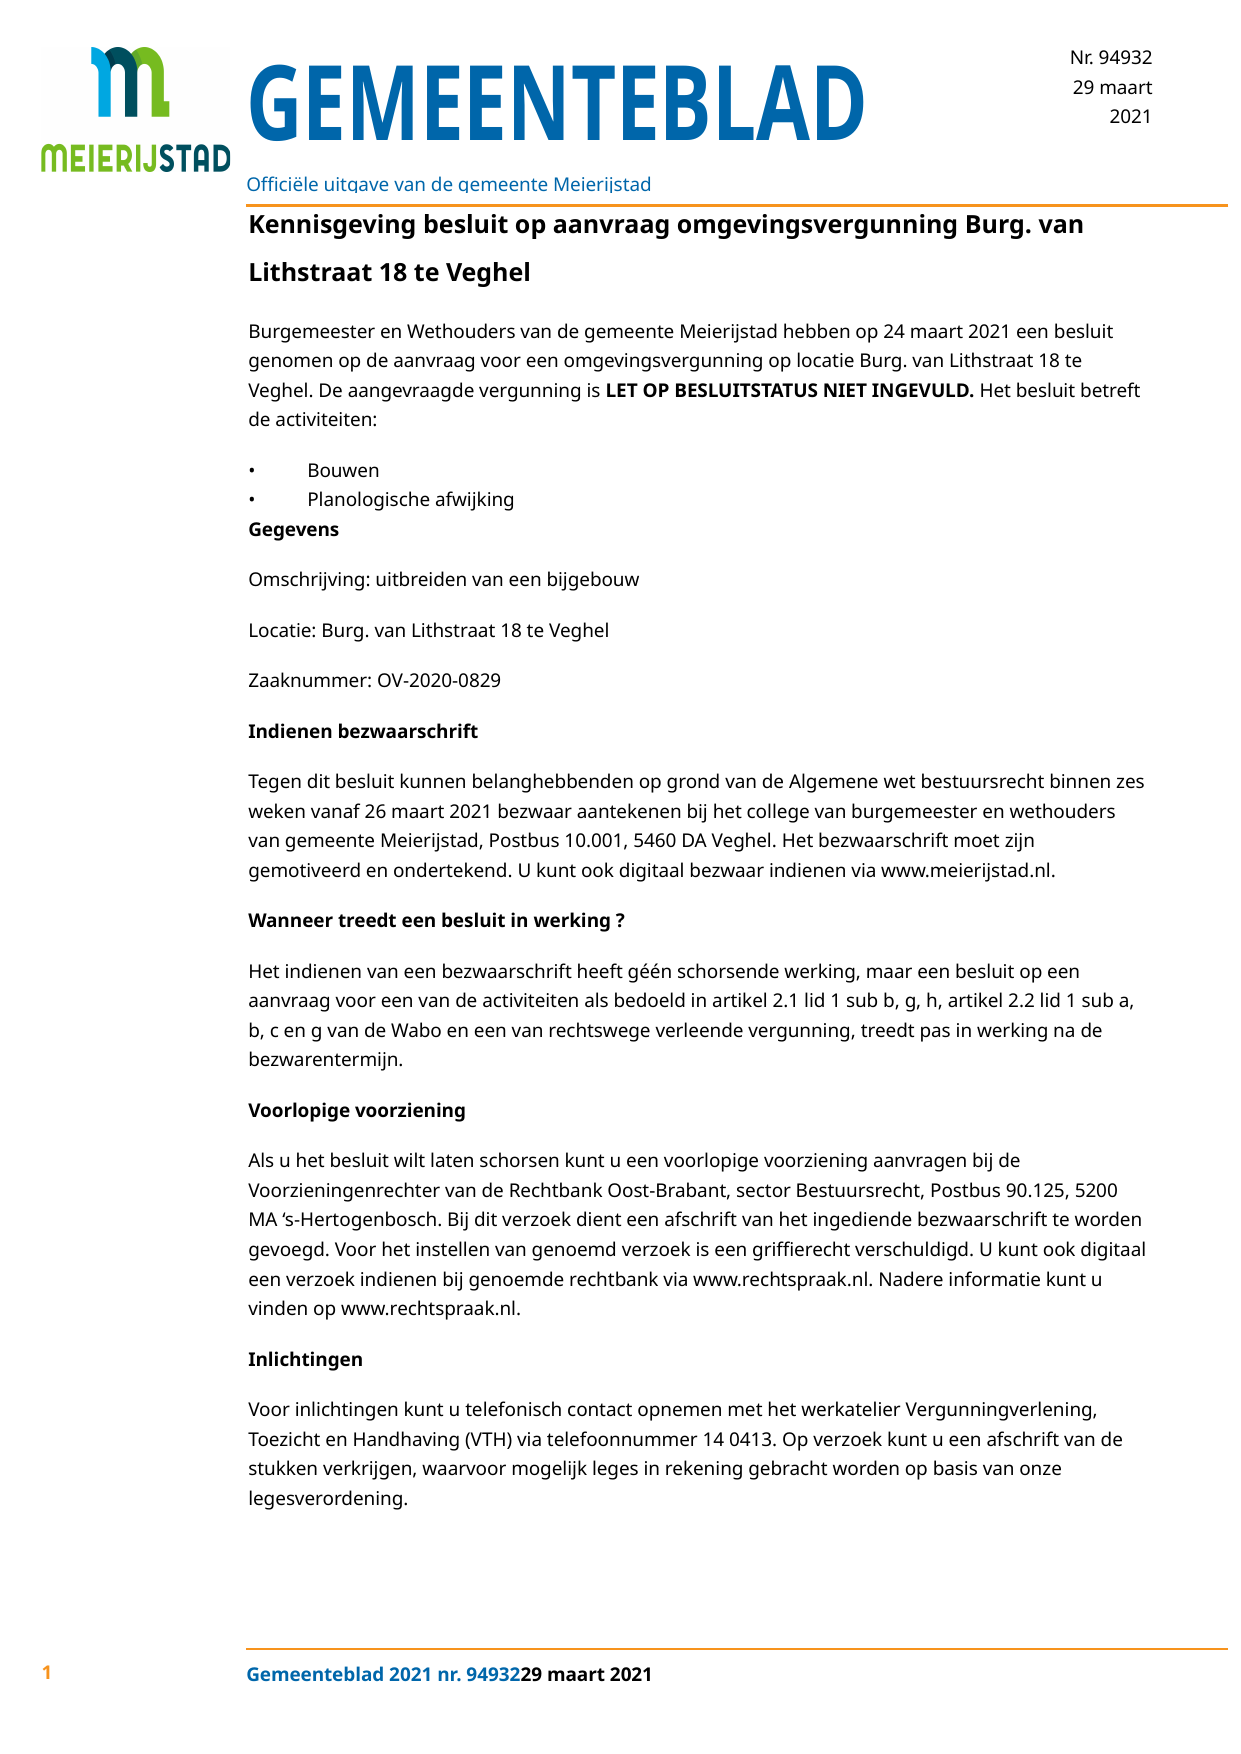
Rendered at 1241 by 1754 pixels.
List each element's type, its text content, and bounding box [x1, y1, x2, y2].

text Wanneer treedt een besluit in werking ? [248, 907, 1152, 933]
picture [41, 47, 231, 172]
text Voorlopige voorziening [248, 1097, 1152, 1123]
text Inlichtingen [248, 1346, 1152, 1372]
text Het indienen van een bezwaarschrift heeft géén schorsende werking, maar een besluit op een aanvraag voor een van de activiteiten als bedoeld in artikel 2.1 lid 1 sub b, g, h, artikel 2.2 lid 1 sub a, b, c en g van de Wabo en een van rechtswege verleende vergunning, treedt pas in werking na de bezwarentermijn. [248, 958, 1152, 1072]
text Als u het besluit wilt laten schorsen kunt u een voorlopige voorziening aanvragen bij de Voorzieningenrechter van de Rechtbank Oost-Brabant, sector Bestuursrecht, Postbus 90.125, 5200 MA ‘s-Hertogenbosch. Bij dit verzoek dient een afschrift van het ingediende bezwaarschrift te worden gevoegd. Voor het instellen van genoemd verzoek is een griffierecht verschuldigd. U kunt ook digitaal een verzoek indienen bij genoemde rechtbank via www.rechtspraak.nl. Nadere informatie kunt u vinden op www.rechtspraak.nl. [248, 1147, 1152, 1321]
text Gegevens [248, 516, 1152, 542]
text Zaaknummer: OV-2020-0829 [248, 667, 1152, 693]
text Tegen dit besluit kunnen belanghebbenden op grond van de Algemene wet bestuursrecht binnen zes weken vanaf 26 maart 2021 bezwaar aantekenen bij het college van burgemeester en wethouders van gemeente Meierijstad, Postbus 10.001, 5460 DA Veghel. Het bezwaarschrift moet zijn gemotiveerd en ondertekend. U kunt ook digitaal bezwaar indienen via www.meierijstad.nl. [248, 768, 1152, 883]
text Burgemeester en Wethouders van de gemeente Meierijstad hebben op 24 maart 2021 een besluit genomen op de aanvraag voor een omgevingsvergunning op locatie Burg. van Lithstraat 18 te Veghel. De aangevraagde vergunning is LET OP BESLUITSTATUS NIET INGEVULD. Het besluit betreft de activiteiten: [248, 318, 1152, 432]
text Kennisgeving besluit op aanvraag omgevingsvergunning Burg. van Lithstraat 18 te Veghel [248, 207, 1152, 288]
list Planologische afwijking [248, 487, 1152, 512]
list Bouwen [248, 457, 1152, 483]
text Omschrijving: uitbreiden van een bijgebouw [248, 567, 1152, 592]
text Voor inlichtingen kunt u telefonisch contact opnemen met het werkatelier Vergunningverlening, Toezicht en Handhaving (VTH) via telefoonnummer 14 0413. Op verzoek kunt u een afschrift van de stukken verkrijgen, waarvoor mogelijk leges in rekening gebracht worden op basis van onze legesverordening. [248, 1396, 1152, 1511]
text Locatie: Burg. van Lithstraat 18 te Veghel [248, 617, 1152, 643]
text Indienen bezwaarschrift [248, 718, 1152, 744]
